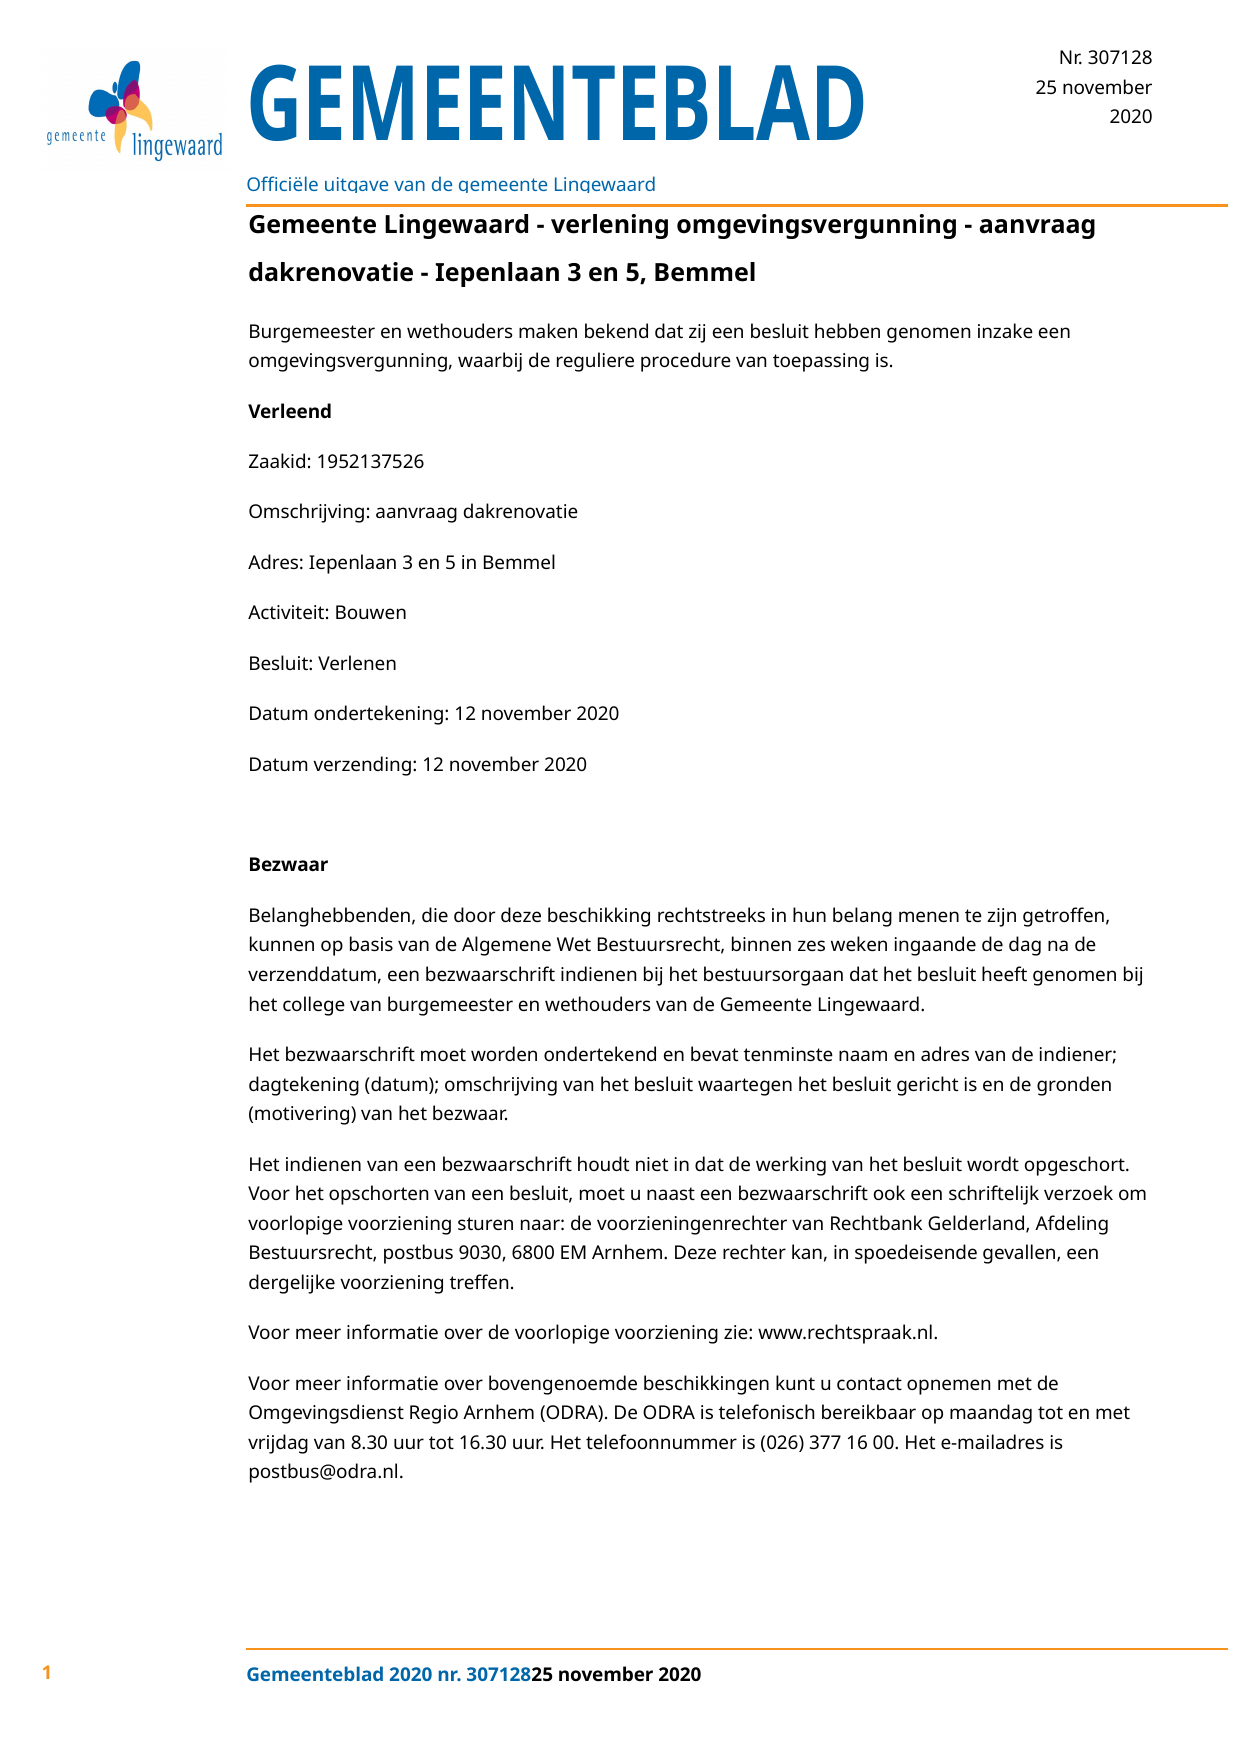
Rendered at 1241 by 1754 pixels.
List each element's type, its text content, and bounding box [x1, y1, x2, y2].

text Besluit: Verlenen [248, 650, 1152, 676]
text Burgemeester en wethouders maken bekend dat zij een besluit hebben genomen inzake een omgevingsvergunning, waarbij de reguliere procedure van toepassing is. [248, 318, 1152, 373]
text Datum verzending: 12 november 2020 [248, 751, 1152, 777]
text Adres: Iepenlaan 3 en 5 in Bemmel [248, 549, 1152, 575]
text Voor meer informatie over de voorlopige voorziening zie: www.rechtspraak.nl. [248, 1319, 1152, 1345]
text Datum ondertekening: 12 november 2020 [248, 700, 1152, 726]
text Belanghebbenden, die door deze beschikking rechtstreeks in hun belang menen te zijn getroffen, kunnen op basis van de Algemene Wet Bestuursrecht, binnen zes weken ingaande de dag na de verzenddatum, een bezwaarschrift indienen bij het bestuursorgaan dat het besluit heeft genomen bij het college van burgemeester en wethouders van de Gemeente Lingewaard. [248, 902, 1152, 1017]
text Zaakid: 1952137526 [248, 448, 1152, 474]
text Het indienen van een bezwaarschrift houdt niet in dat de werking van het besluit wordt opgeschort. Voor het opschorten van een besluit, moet u naast een bezwaarschrift ook een schriftelijk verzoek om voorlopige voorziening sturen naar: de voorzieningenrechter van Rechtbank Gelderland, Afdeling Bestuursrecht, postbus 9030, 6800 EM Arnhem. Deze rechter kan, in spoedeisende gevallen, een dergelijke voorziening treffen. [248, 1151, 1152, 1295]
text Het bezwaarschrift moet worden ondertekend en bevat tenminste naam en adres van de indiener; dagtekening (datum); omschrijving van het besluit waartegen het besluit gericht is en de gronden (motivering) van het bezwaar. [248, 1041, 1152, 1126]
picture [41, 47, 231, 172]
text Gemeente Lingewaard - verlening omgevingsvergunning - aanvraag dakrenovatie - Iepenlaan 3 en 5, Bemmel [248, 207, 1152, 288]
text Bezwaar [248, 852, 1152, 877]
text Voor meer informatie over bovengenoemde beschikkingen kunt u contact opnemen met de Omgevingsdienst Regio Arnhem (ODRA). De ODRA is telefonisch bereikbaar op maandag tot en met vrijdag van 8.30 uur tot 16.30 uur. Het telefoonnummer is (026) 377 16 00. Het e-mailadres is postbus@odra.nl. [248, 1370, 1152, 1484]
text Activiteit: Bouwen [248, 599, 1152, 625]
text Verleend [248, 398, 1152, 424]
text Omschrijving: aanvraag dakrenovatie [248, 499, 1152, 524]
